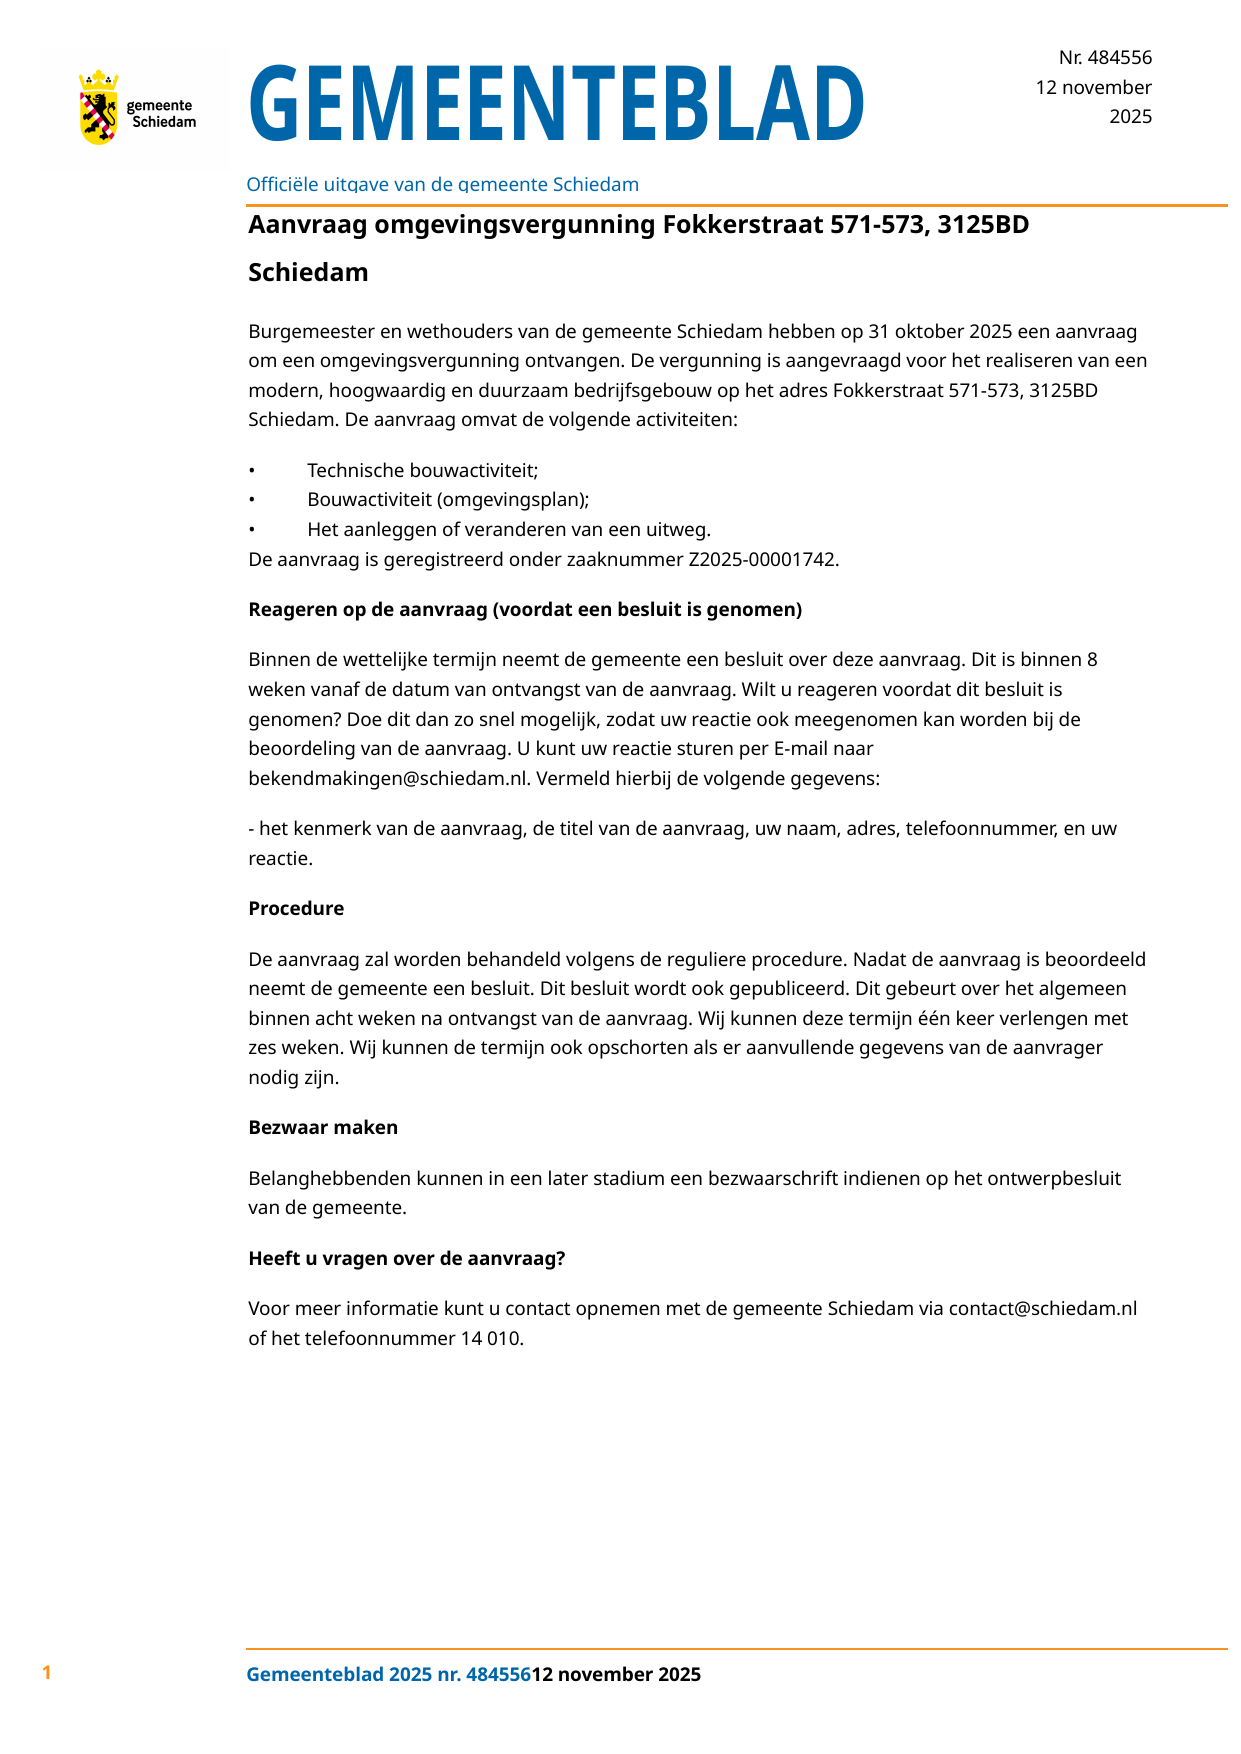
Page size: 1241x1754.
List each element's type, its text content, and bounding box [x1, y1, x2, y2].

text De aanvraag zal worden behandeld volgens de reguliere procedure. Nadat de aanvraag is beoordeeld neemt de gemeente een besluit. Dit besluit wordt ook gepubliceerd. Dit gebeurt over het algemeen binnen acht weken na ontvangst van de aanvraag. Wij kunnen deze termijn één keer verlengen met zes weken. Wij kunnen de termijn ook opschorten als er aanvullende gegevens van de aanvrager nodig zijn. [248, 946, 1152, 1090]
list Bouwactiviteit (omgevingsplan); [248, 487, 1152, 512]
text - het kenmerk van de aanvraag, de titel van de aanvraag, uw naam, adres, telefoonnummer, en uw reactie. [248, 815, 1152, 871]
text Bezwaar maken [248, 1114, 1152, 1140]
text Procedure [248, 895, 1152, 921]
text Reageren op de aanvraag (voordat een besluit is genomen) [248, 596, 1152, 622]
text Belanghebbenden kunnen in een later stadium een bezwaarschrift indienen op het ontwerpbesluit van de gemeente. [248, 1165, 1152, 1220]
list Technische bouwactiviteit; [248, 457, 1152, 483]
picture [41, 47, 231, 172]
list Het aanleggen of veranderen van een uitweg. [248, 516, 1152, 542]
text Binnen de wettelijke termijn neemt de gemeente een besluit over deze aanvraag. Dit is binnen 8 weken vanaf de datum van ontvangst van de aanvraag. Wilt u reageren voordat dit besluit is genomen? Doe dit dan zo snel mogelijk, zodat uw reactie ook meegenomen kan worden bij de beoordeling van de aanvraag. U kunt uw reactie sturen per E-mail naar bekendmakingen@schiedam.nl. Vermeld hierbij de volgende gegevens: [248, 647, 1152, 791]
text Aanvraag omgevingsvergunning Fokkerstraat 571-573, 3125BD Schiedam [248, 207, 1152, 288]
text De aanvraag is geregistreerd onder zaaknummer Z2025-00001742. [248, 546, 1152, 572]
text Voor meer informatie kunt u contact opnemen met de gemeente Schiedam via contact@schiedam.nl of het telefoonnummer 14 010. [248, 1295, 1152, 1351]
text Burgemeester en wethouders van de gemeente Schiedam hebben op 31 oktober 2025 een aanvraag om een omgevingsvergunning ontvangen. De vergunning is aangevraagd voor het realiseren van een modern, hoogwaardig en duurzaam bedrijfsgebouw op het adres Fokkerstraat 571-573, 3125BD Schiedam. De aanvraag omvat de volgende activiteiten: [248, 318, 1152, 432]
text Heeft u vragen over de aanvraag? [248, 1245, 1152, 1271]
